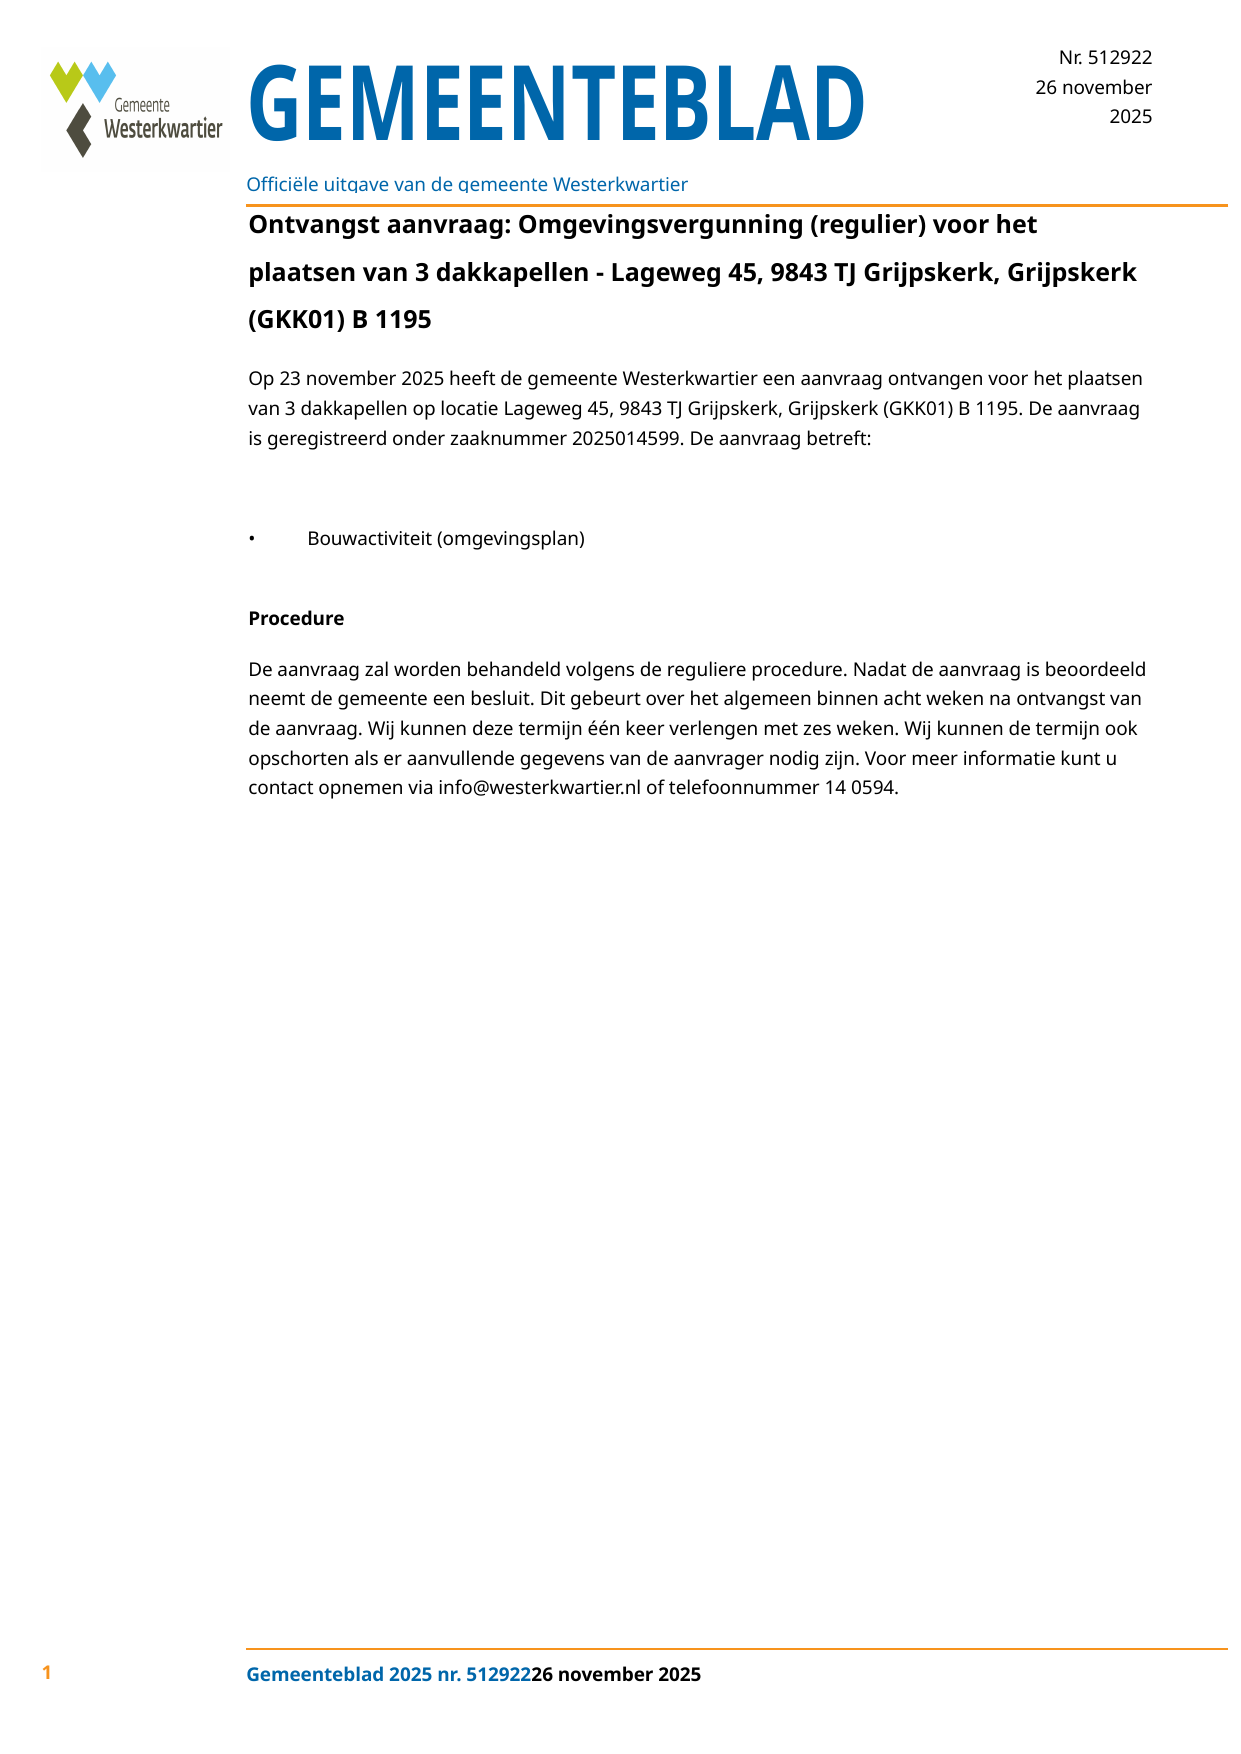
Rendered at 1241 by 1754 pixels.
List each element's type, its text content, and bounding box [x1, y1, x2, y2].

text Procedure [248, 606, 1152, 631]
text De aanvraag zal worden behandeld volgens de reguliere procedure. Nadat de aanvraag is beoordeeld neemt de gemeente een besluit. Dit gebeurt over het algemeen binnen acht weken na ontvangst van de aanvraag. Wij kunnen deze termijn één keer verlengen met zes weken. Wij kunnen de termijn ook opschorten als er aanvullende gegevens van de aanvrager nodig zijn. Voor meer informatie kunt u contact opnemen via info@westerkwartier.nl of telefoonnummer 14 0594. [248, 656, 1152, 800]
picture [41, 47, 231, 172]
list Bouwactiviteit (omgevingsplan) [248, 526, 1152, 551]
text Ontvangst aanvraag: Omgevingsvergunning (regulier) voor het plaatsen van 3 dakkapellen - Lageweg 45, 9843 TJ Grijpskerk, Grijpskerk (GKK01) B 1195 [248, 207, 1152, 336]
text Op 23 november 2025 heeft de gemeente Westerkwartier een aanvraag ontvangen voor het plaatsen van 3 dakkapellen op locatie Lageweg 45, 9843 TJ Grijpskerk, Grijpskerk (GKK01) B 1195. De aanvraag is geregistreerd onder zaaknummer 2025014599. De aanvraag betreft: [248, 366, 1152, 450]
